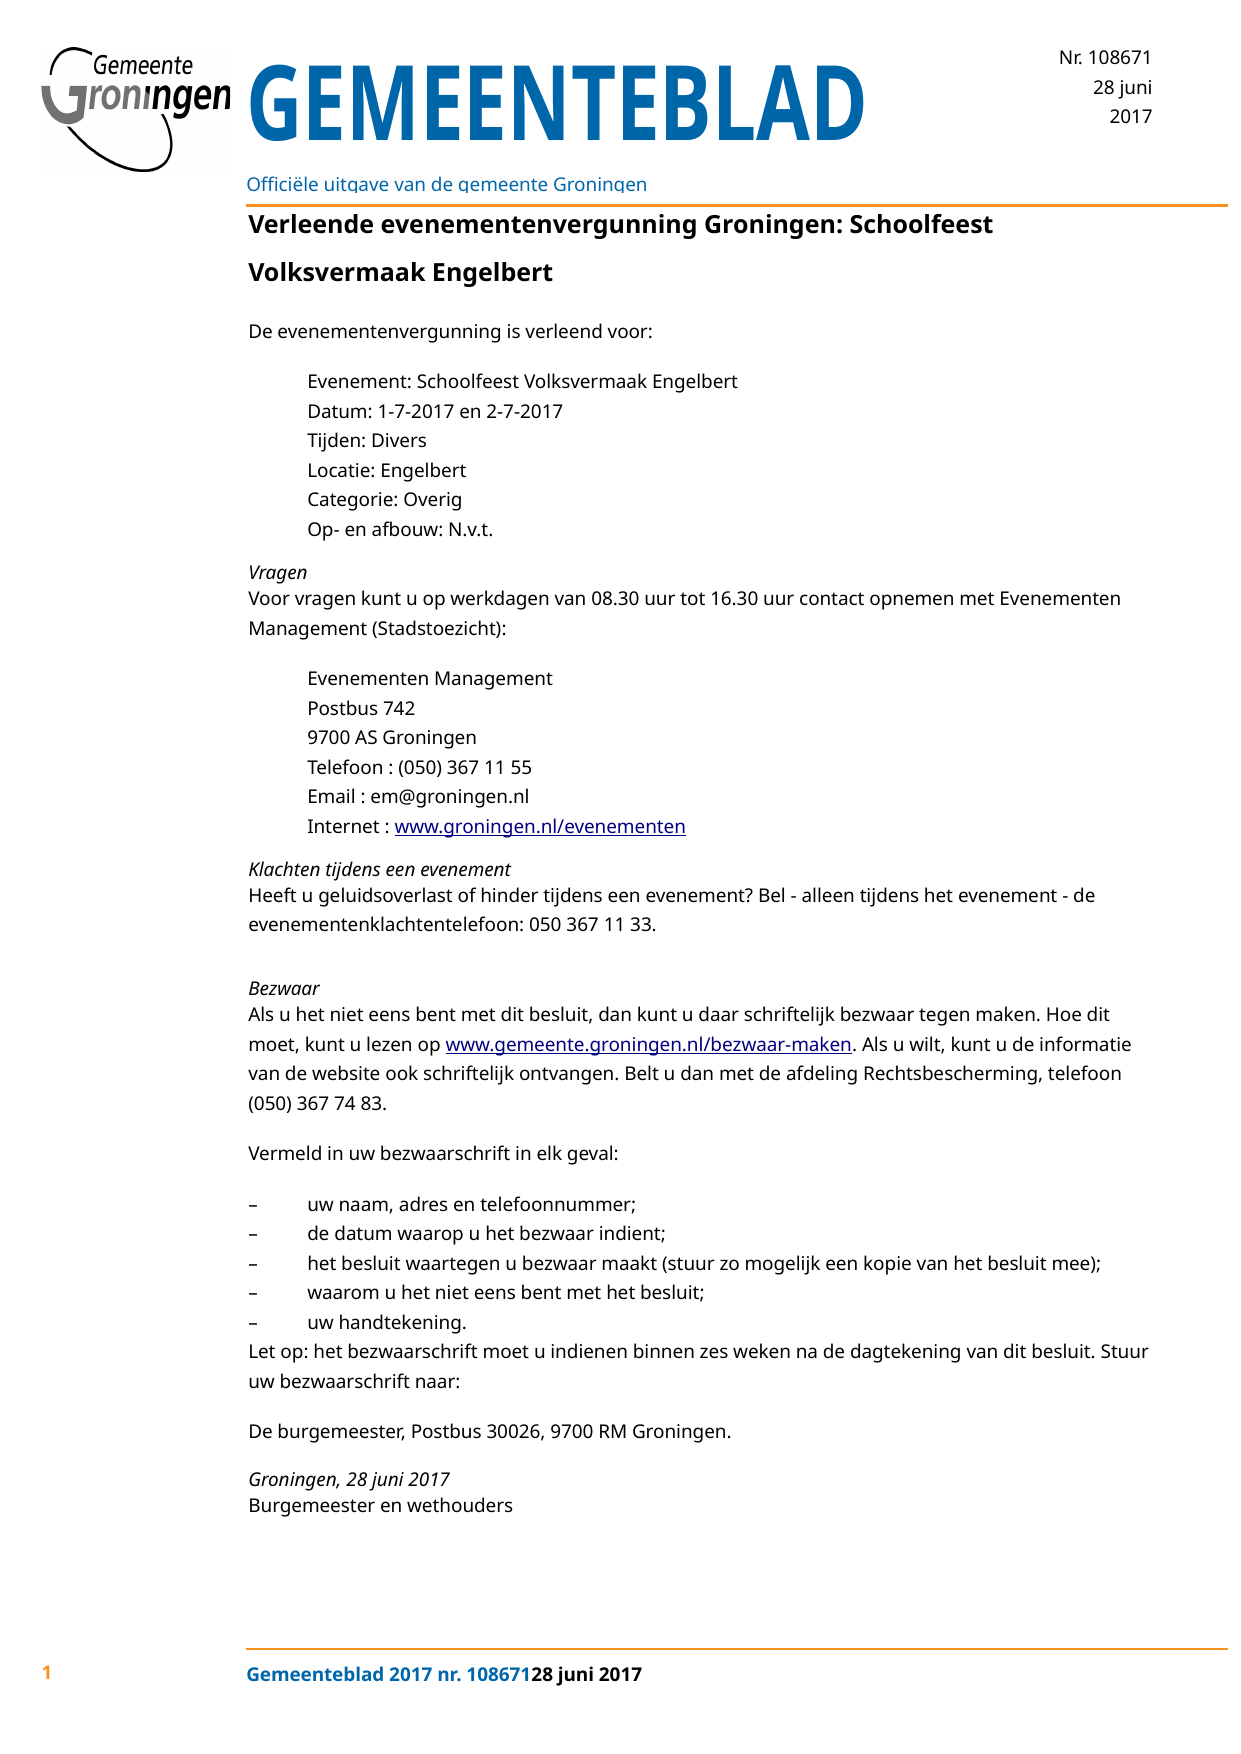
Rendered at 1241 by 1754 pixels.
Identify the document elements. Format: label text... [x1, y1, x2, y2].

text Voor vragen kunt u op werkdagen van 08.30 uur tot 16.30 uur contact opnemen met Evenementen Management (Stadstoezicht): [248, 585, 1152, 640]
text Als u het niet eens bent met dit besluit, dan kunt u daar schriftelijk bezwaar tegen maken. Hoe dit moet, kunt u lezen op www.gemeente.groningen.nl/bezwaar-maken. Als u wilt, kunt u de informatie van de website ook schriftelijk ontvangen. Belt u dan met de afdeling Rechtsbescherming, telefoon (050) 367 74 83. [248, 1001, 1152, 1116]
text Verleende evenementenvergunning Groningen: Schoolfeest Volksvermaak Engelbert [248, 207, 1152, 288]
list Email : em@groningen.nl [248, 783, 1152, 809]
list Tijden: Divers [248, 427, 1152, 453]
list Postbus 742 [248, 695, 1152, 720]
list 9700 AS Groningen [248, 724, 1152, 750]
list Locatie: Engelbert [248, 457, 1152, 483]
text Vragen [248, 559, 1152, 585]
picture [41, 47, 231, 172]
list uw naam, adres en telefoonnummer; [248, 1191, 1152, 1216]
list uw handtekening. [248, 1309, 1152, 1335]
list waarom u het niet eens bent met het besluit; [248, 1279, 1152, 1305]
text Heeft u geluidsoverlast of hinder tijdens een evenement? Bel - alleen tijdens het evenement - de evenementenklachtentelefoon: 050 367 11 33. [248, 882, 1152, 937]
text Let op: het bezwaarschrift moet u indienen binnen zes weken na de dagtekening van dit besluit. Stuur uw bezwaarschrift naar: [248, 1339, 1152, 1394]
text Vermeld in uw bezwaarschrift in elk geval: [248, 1140, 1152, 1166]
list Internet : www.groningen.nl/evenementen [248, 813, 1152, 839]
list Evenementen Management [248, 665, 1152, 691]
list Telefoon : (050) 367 11 55 [248, 754, 1152, 779]
text Burgemeester en wethouders [248, 1492, 1152, 1518]
text De evenementenvergunning is verleend voor: [248, 318, 1152, 344]
list Op- en afbouw: N.v.t. [248, 516, 1152, 542]
list het besluit waartegen u bezwaar maakt (stuur zo mogelijk een kopie van het besluit mee); [248, 1250, 1152, 1276]
list Categorie: Overig [248, 487, 1152, 512]
list Datum: 1-7-2017 en 2-7-2017 [248, 398, 1152, 424]
text De burgemeester, Postbus 30026, 9700 RM Groningen. [248, 1419, 1152, 1444]
text Bezwaar [248, 975, 1152, 1001]
text Groningen, 28 juni 2017 [248, 1466, 1152, 1492]
list de datum waarop u het bezwaar indient; [248, 1220, 1152, 1246]
text Klachten tijdens een evenement [248, 856, 1152, 882]
list Evenement: Schoolfeest Volksvermaak Engelbert [248, 368, 1152, 394]
